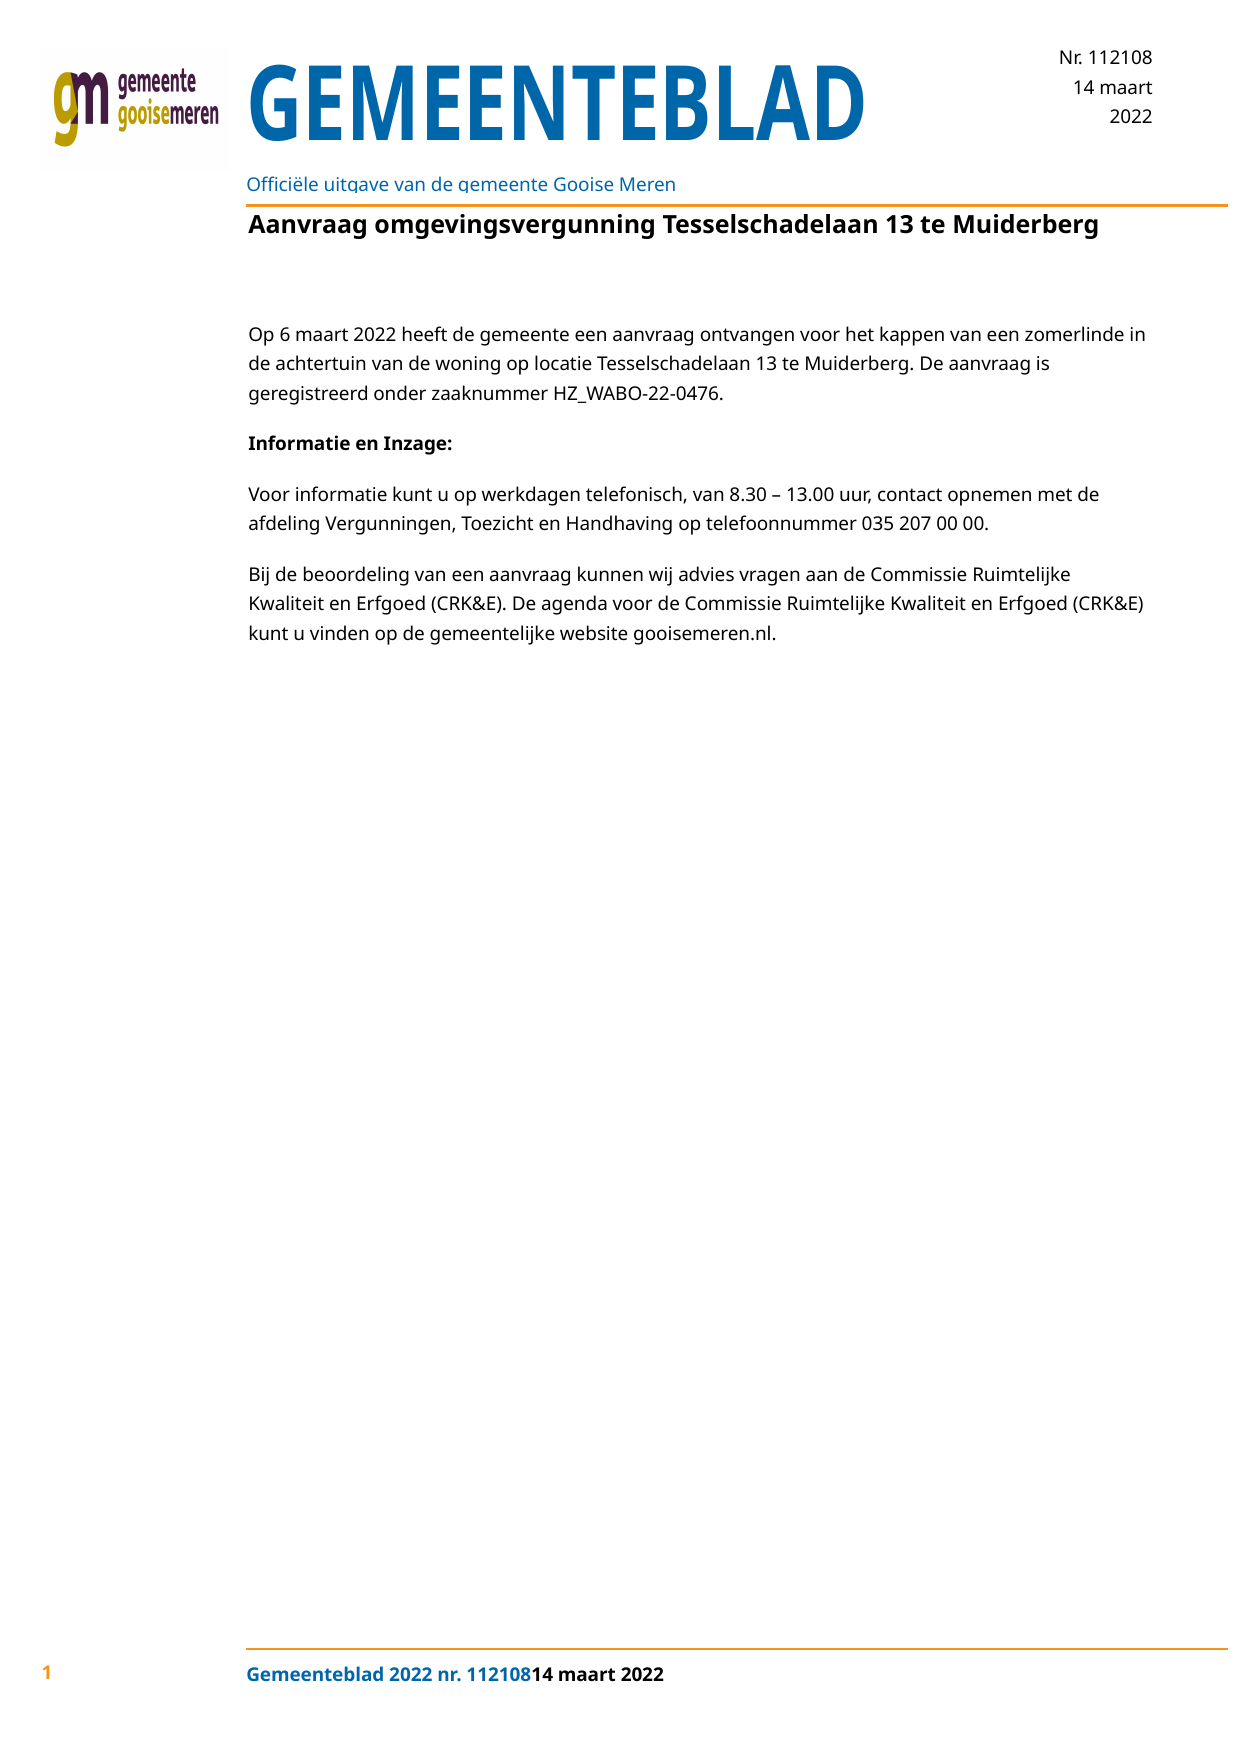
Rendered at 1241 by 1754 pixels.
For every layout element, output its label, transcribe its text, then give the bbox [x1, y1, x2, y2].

picture [41, 47, 231, 172]
text Voor informatie kunt u op werkdagen telefonisch, van 8.30 – 13.00 uur, contact opnemen met de afdeling Vergunningen, Toezicht en Handhaving op telefoonnummer 035 207 00 00. [248, 481, 1152, 536]
text Aanvraag omgevingsvergunning Tesselschadelaan 13 te Muiderberg [248, 207, 1152, 241]
text Informatie en Inzage: [248, 430, 1152, 456]
text Bij de beoordeling van een aanvraag kunnen wij advies vragen aan de Commissie Ruimtelijke Kwaliteit en Erfgoed (CRK&E). De agenda voor de Commissie Ruimtelijke Kwaliteit en Erfgoed (CRK&E) kunt u vinden op de gemeentelijke website gooisemeren.nl. [248, 561, 1152, 646]
text Op 6 maart 2022 heeft de gemeente een aanvraag ontvangen voor het kappen van een zomerlinde in de achtertuin van de woning op locatie Tesselschadelaan 13 te Muiderberg. De aanvraag is geregistreerd onder zaaknummer HZ_WABO-22-0476. [248, 321, 1152, 406]
